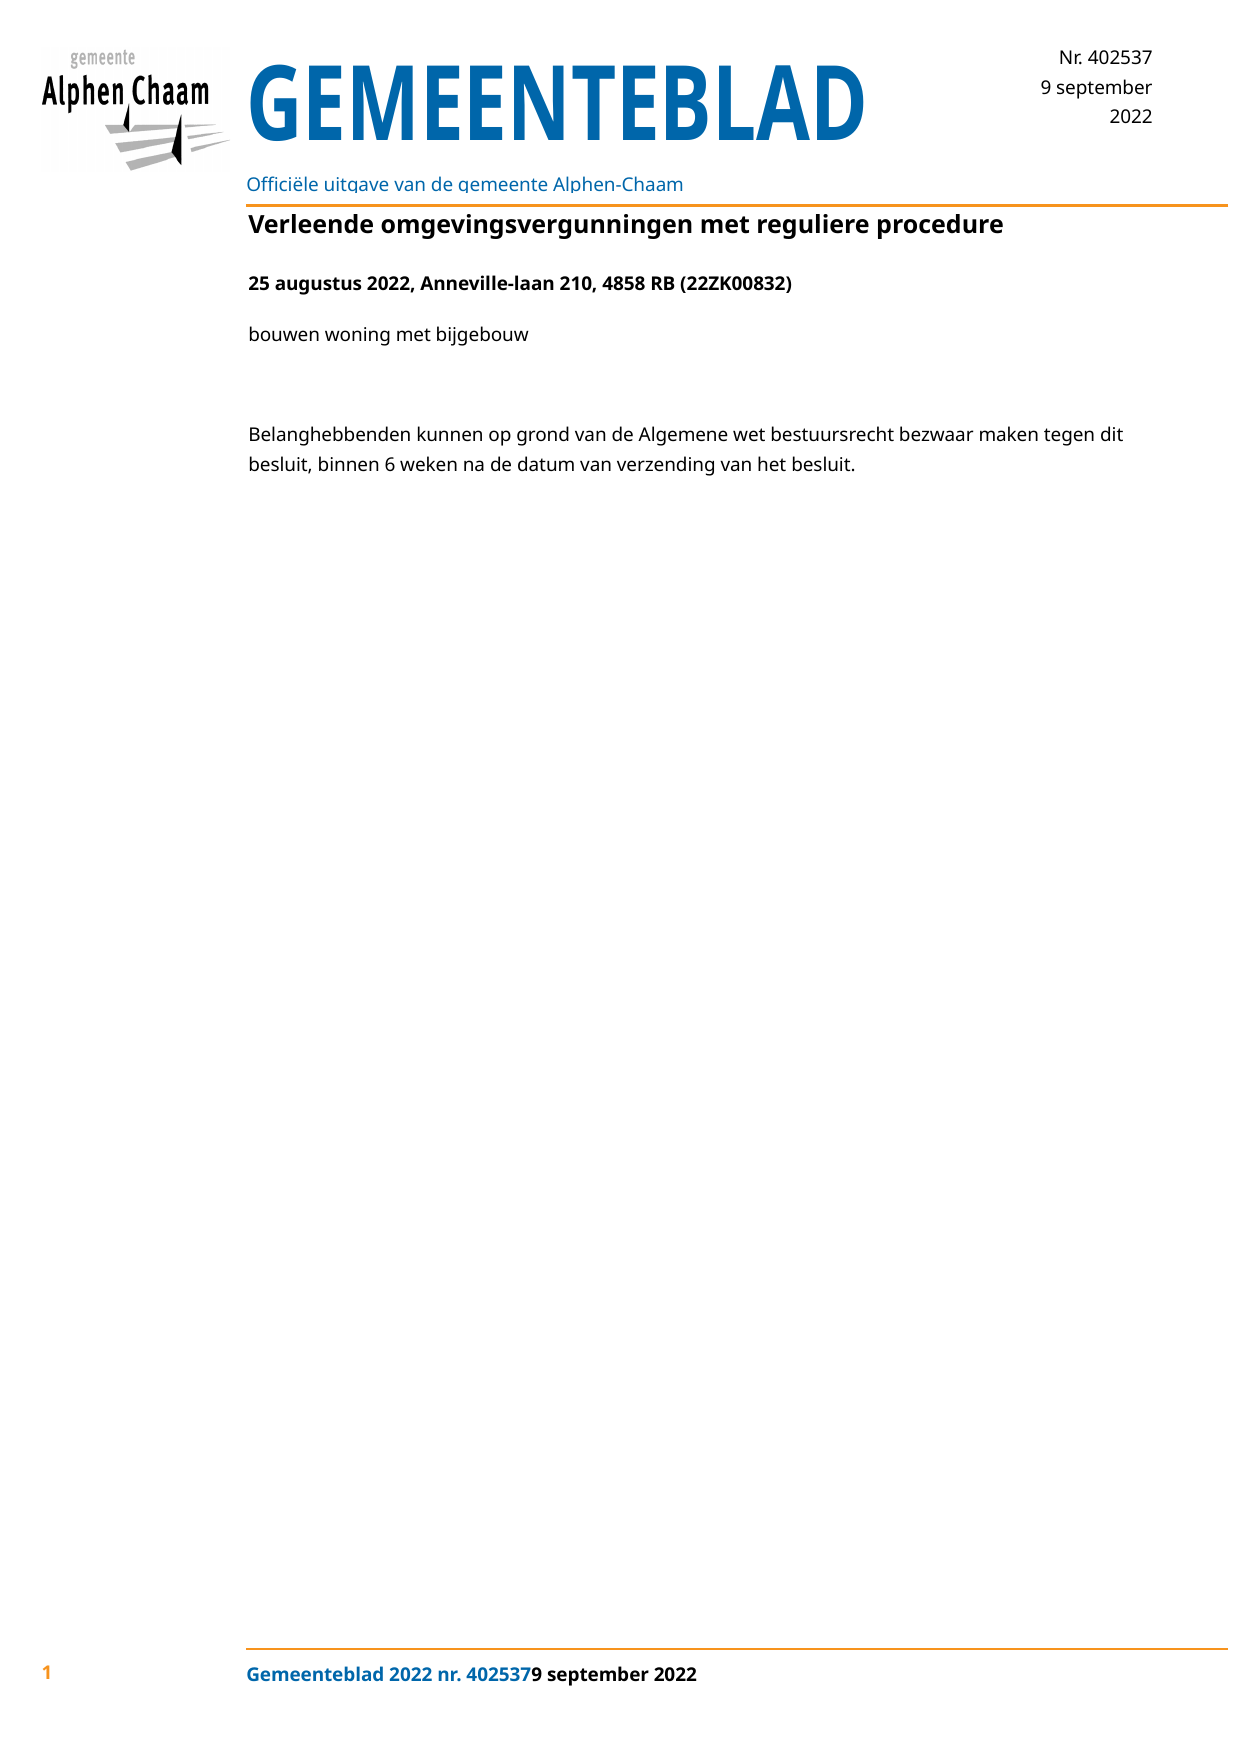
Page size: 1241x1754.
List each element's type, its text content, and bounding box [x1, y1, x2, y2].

text Verleende omgevingsvergunningen met reguliere procedure [248, 207, 1152, 241]
text bouwen woning met bijgebouw [248, 321, 1152, 346]
picture [41, 47, 231, 172]
text 25 augustus 2022, Anneville-laan 210, 4858 RB (22ZK00832) [248, 270, 1152, 296]
text Belanghebbenden kunnen op grond van de Algemene wet bestuursrecht bezwaar maken tegen dit besluit, binnen 6 weken na de datum van verzending van het besluit. [248, 422, 1152, 477]
